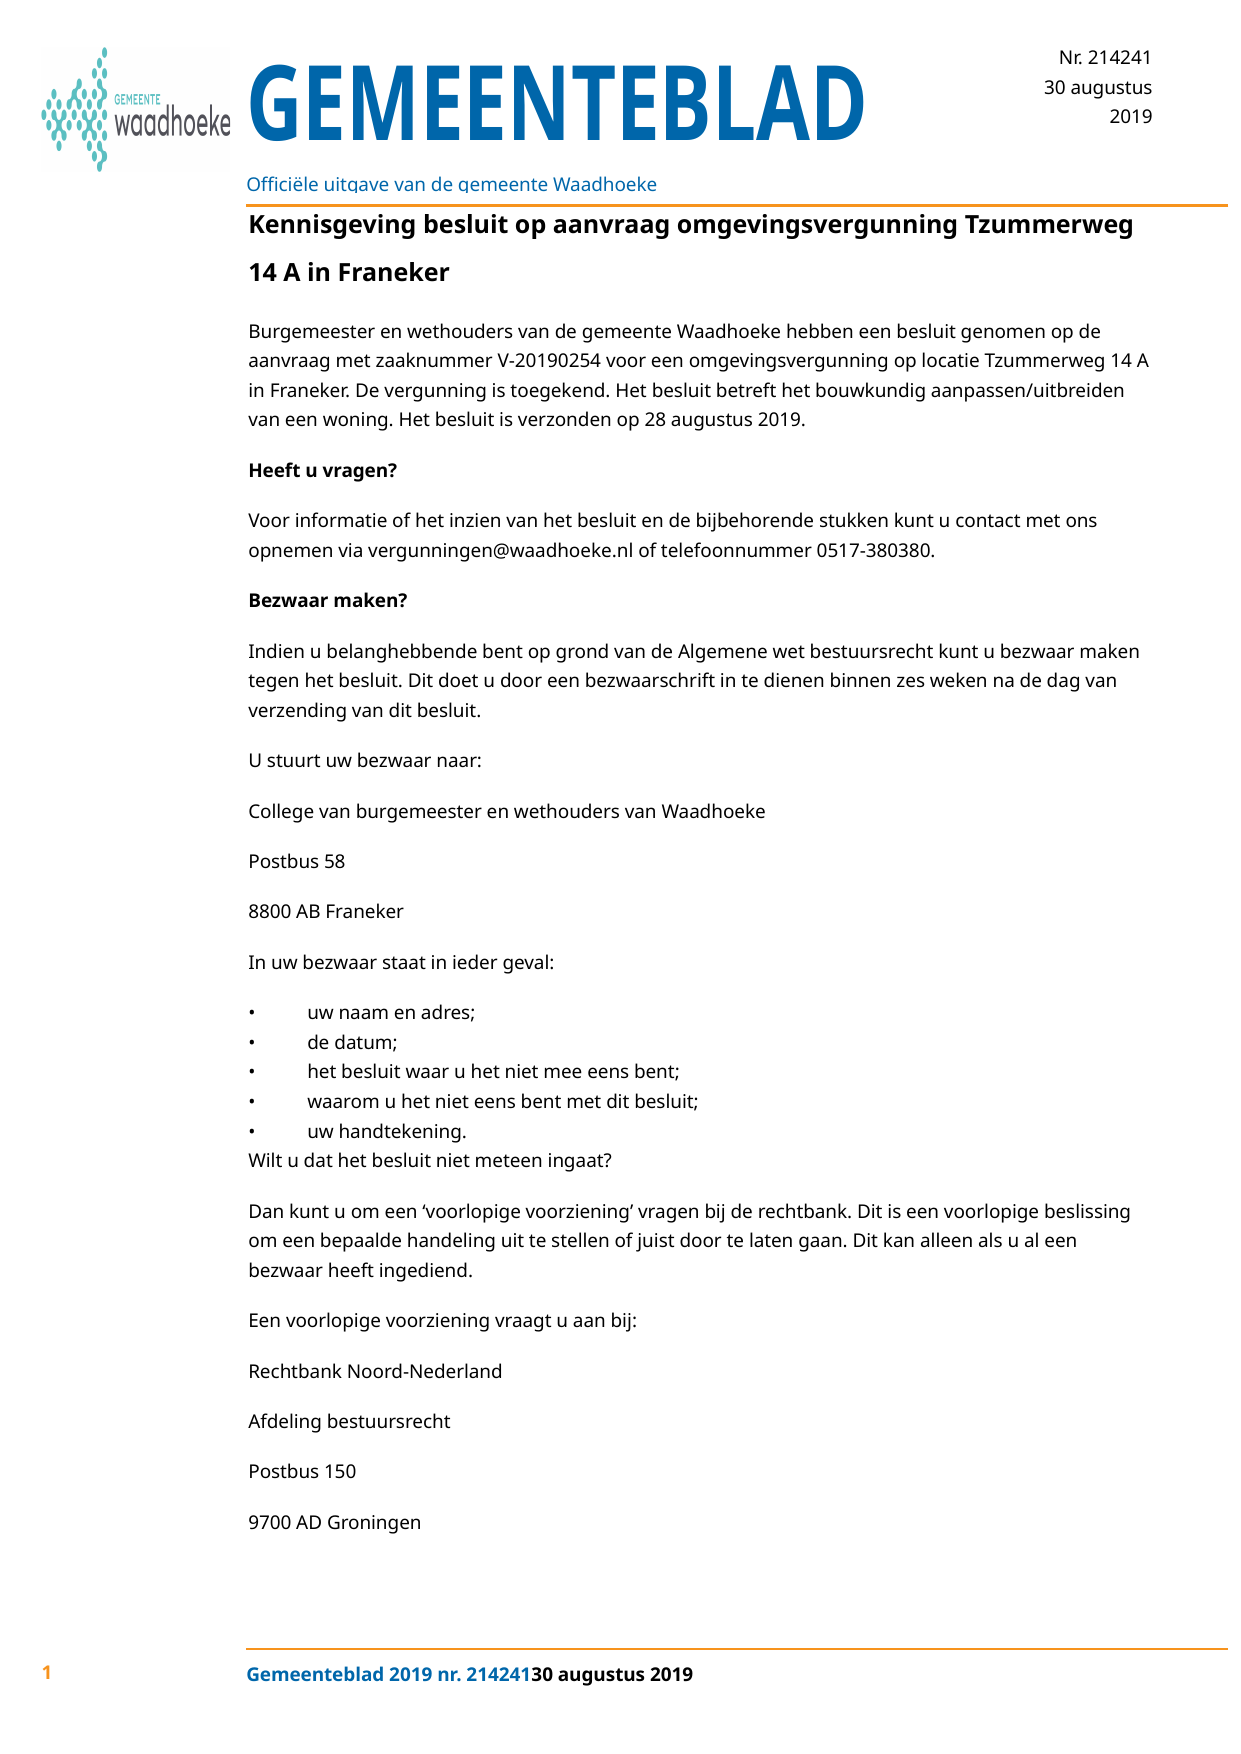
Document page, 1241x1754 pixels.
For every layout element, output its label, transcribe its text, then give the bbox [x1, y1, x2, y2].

text Afdeling bestuursrecht [248, 1408, 1152, 1434]
text U stuurt uw bezwaar naar: [248, 747, 1152, 773]
list de datum; [248, 1029, 1152, 1055]
list uw handtekening. [248, 1118, 1152, 1144]
picture [41, 47, 231, 172]
text Indien u belanghebbende bent op grond van de Algemene wet bestuursrecht kunt u bezwaar maken tegen het besluit. Dit doet u door een bezwaarschrift in te dienen binnen zes weken na de dag van verzending van dit besluit. [248, 638, 1152, 723]
text Dan kunt u om een ‘voorlopige voorziening’ vragen bij de rechtbank. Dit is een voorlopige beslissing om een bepaalde handeling uit te stellen of juist door te laten gaan. Dit kan alleen als u al een bezwaar heeft ingediend. [248, 1198, 1152, 1283]
text 8800 AB Franeker [248, 899, 1152, 924]
text Burgemeester en wethouders van de gemeente Waadhoeke hebben een besluit genomen op de aanvraag met zaaknummer V-20190254 voor een omgevingsvergunning op locatie Tzummerweg 14 A in Franeker. De vergunning is toegekend. Het besluit betreft het bouwkundig aanpassen/uitbreiden van een woning. Het besluit is verzonden op 28 augustus 2019. [248, 318, 1152, 432]
text Rechtbank Noord-Nederland [248, 1358, 1152, 1384]
text Een voorlopige voorziening vraagt u aan bij: [248, 1307, 1152, 1333]
text Postbus 58 [248, 848, 1152, 874]
text Wilt u dat het besluit niet meteen ingaat? [248, 1147, 1152, 1173]
text Postbus 150 [248, 1459, 1152, 1484]
text Heeft u vragen? [248, 457, 1152, 483]
text 9700 AD Groningen [248, 1509, 1152, 1535]
list waarom u het niet eens bent met dit besluit; [248, 1088, 1152, 1114]
text Kennisgeving besluit op aanvraag omgevingsvergunning Tzummerweg 14 A in Franeker [248, 207, 1152, 288]
text In uw bezwaar staat in ieder geval: [248, 949, 1152, 975]
list uw naam en adres; [248, 999, 1152, 1025]
text Bezwaar maken? [248, 587, 1152, 613]
list het besluit waar u het niet mee eens bent; [248, 1059, 1152, 1084]
text College van burgemeester en wethouders van Waadhoeke [248, 798, 1152, 824]
text Voor informatie of het inzien van het besluit en de bijbehorende stukken kunt u contact met ons opnemen via vergunningen@waadhoeke.nl of telefoonnummer 0517-380380. [248, 507, 1152, 563]
